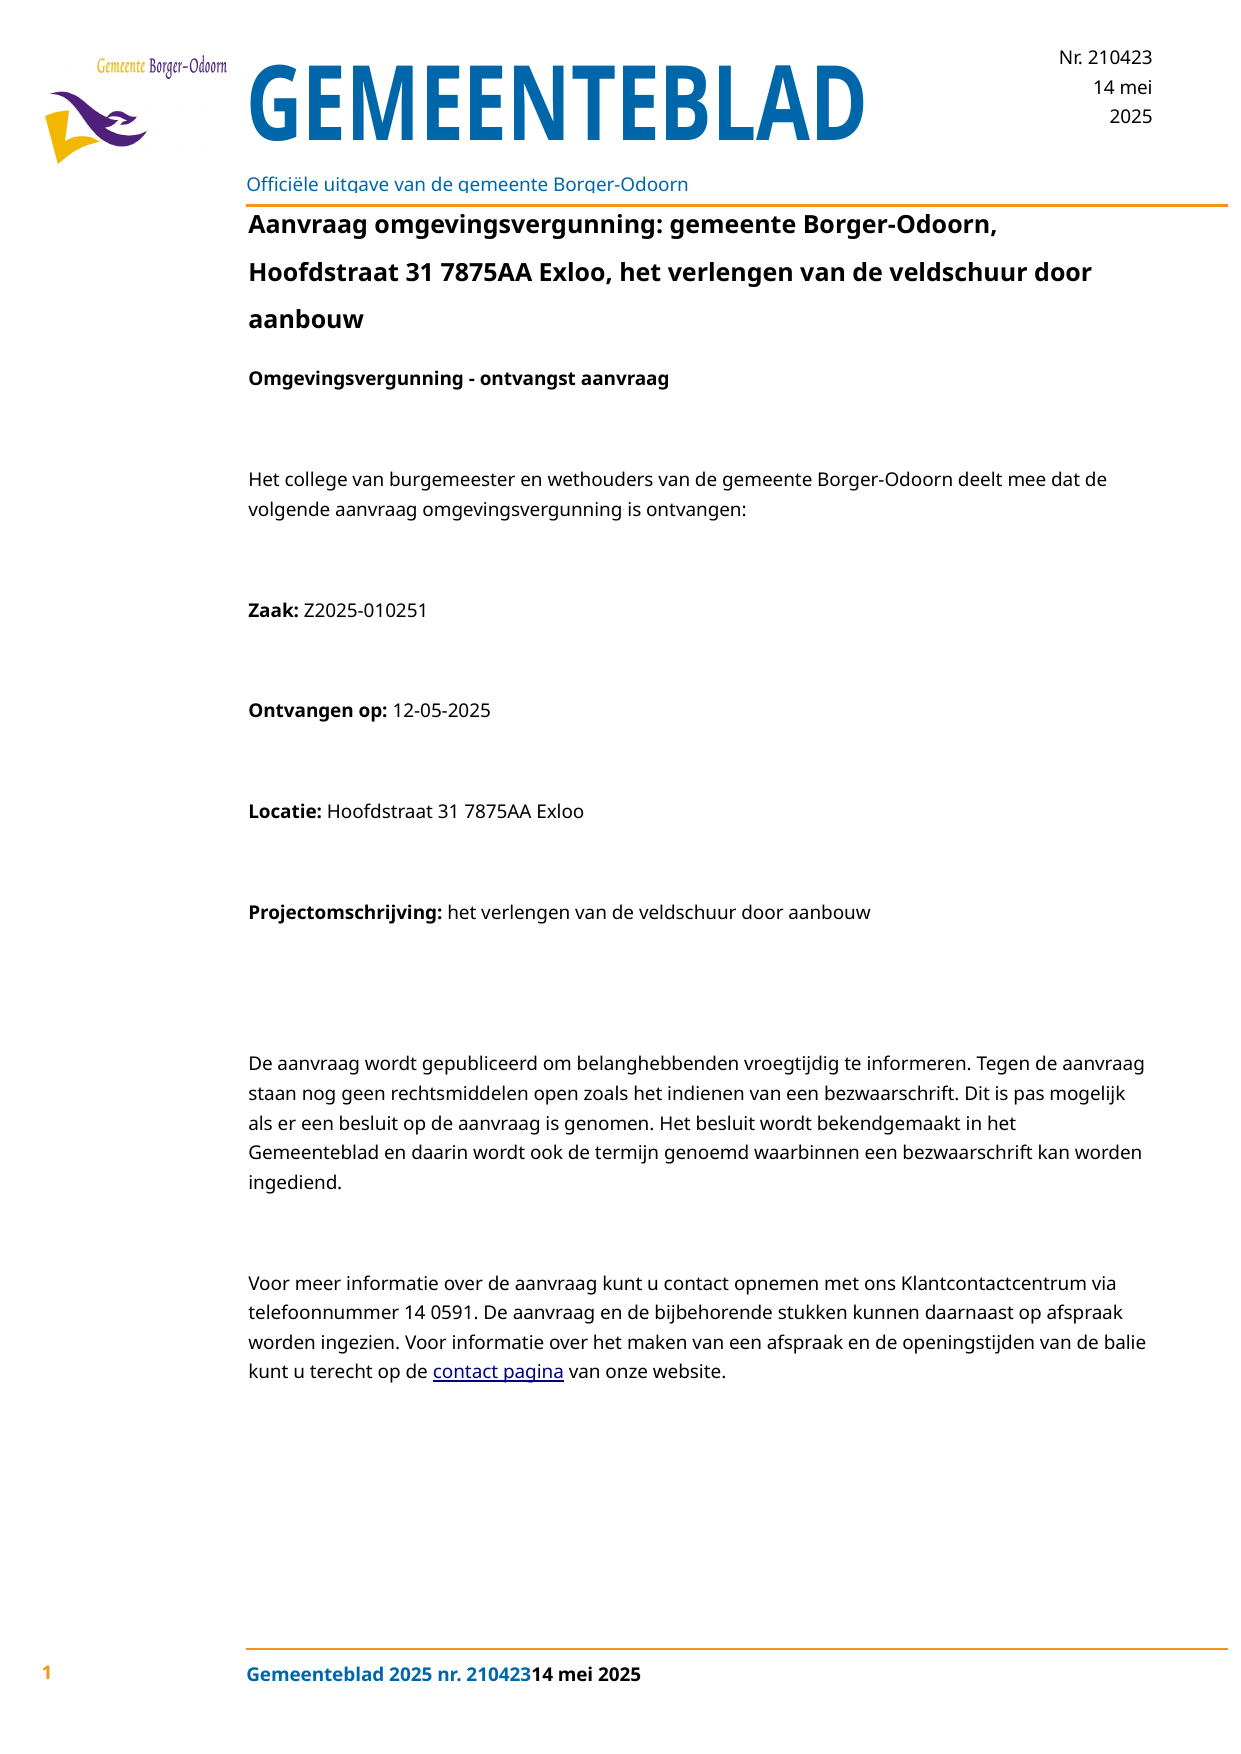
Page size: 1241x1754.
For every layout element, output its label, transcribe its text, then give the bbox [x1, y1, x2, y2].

text Ontvangen op: 12-05-2025 [248, 698, 1152, 723]
text Het college van burgemeester en wethouders van de gemeente Borger-Odoorn deelt mee dat de volgende aanvraag omgevingsvergunning is ontvangen: [248, 466, 1152, 522]
text Omgevingsvergunning - ontvangst aanvraag [248, 366, 1152, 391]
text Voor meer informatie over de aanvraag kunt u contact opnemen met ons Klantcontactcentrum via telefoonnummer 14 0591. De aanvraag en de bijbehorende stukken kunnen daarnaast op afspraak worden ingezien. Voor informatie over het maken van een afspraak en de openingstijden van de balie kunt u terecht op de contact pagina van onze website. [248, 1270, 1152, 1384]
text De aanvraag wordt gepubliceerd om belanghebbenden vroegtijdig te informeren. Tegen de aanvraag staan nog geen rechtsmiddelen open zoals het indienen van een bezwaarschrift. Dit is pas mogelijk als er een besluit op de aanvraag is genomen. Het besluit wordt bekendgemaakt in het Gemeenteblad en daarin wordt ook de termijn genoemd waarbinnen een bezwaarschrift kan worden ingediend. [248, 1051, 1152, 1194]
text Locatie: Hoofdstraat 31 7875AA Exloo [248, 798, 1152, 824]
text Aanvraag omgevingsvergunning: gemeente Borger-Odoorn, Hoofdstraat 31 7875AA Exloo, het verlengen van de veldschuur door aanbouw [248, 207, 1152, 336]
text Zaak: Z2025-010251 [248, 597, 1152, 622]
picture [41, 47, 231, 172]
text Projectomschrijving: het verlengen van de veldschuur door aanbouw [248, 899, 1152, 925]
